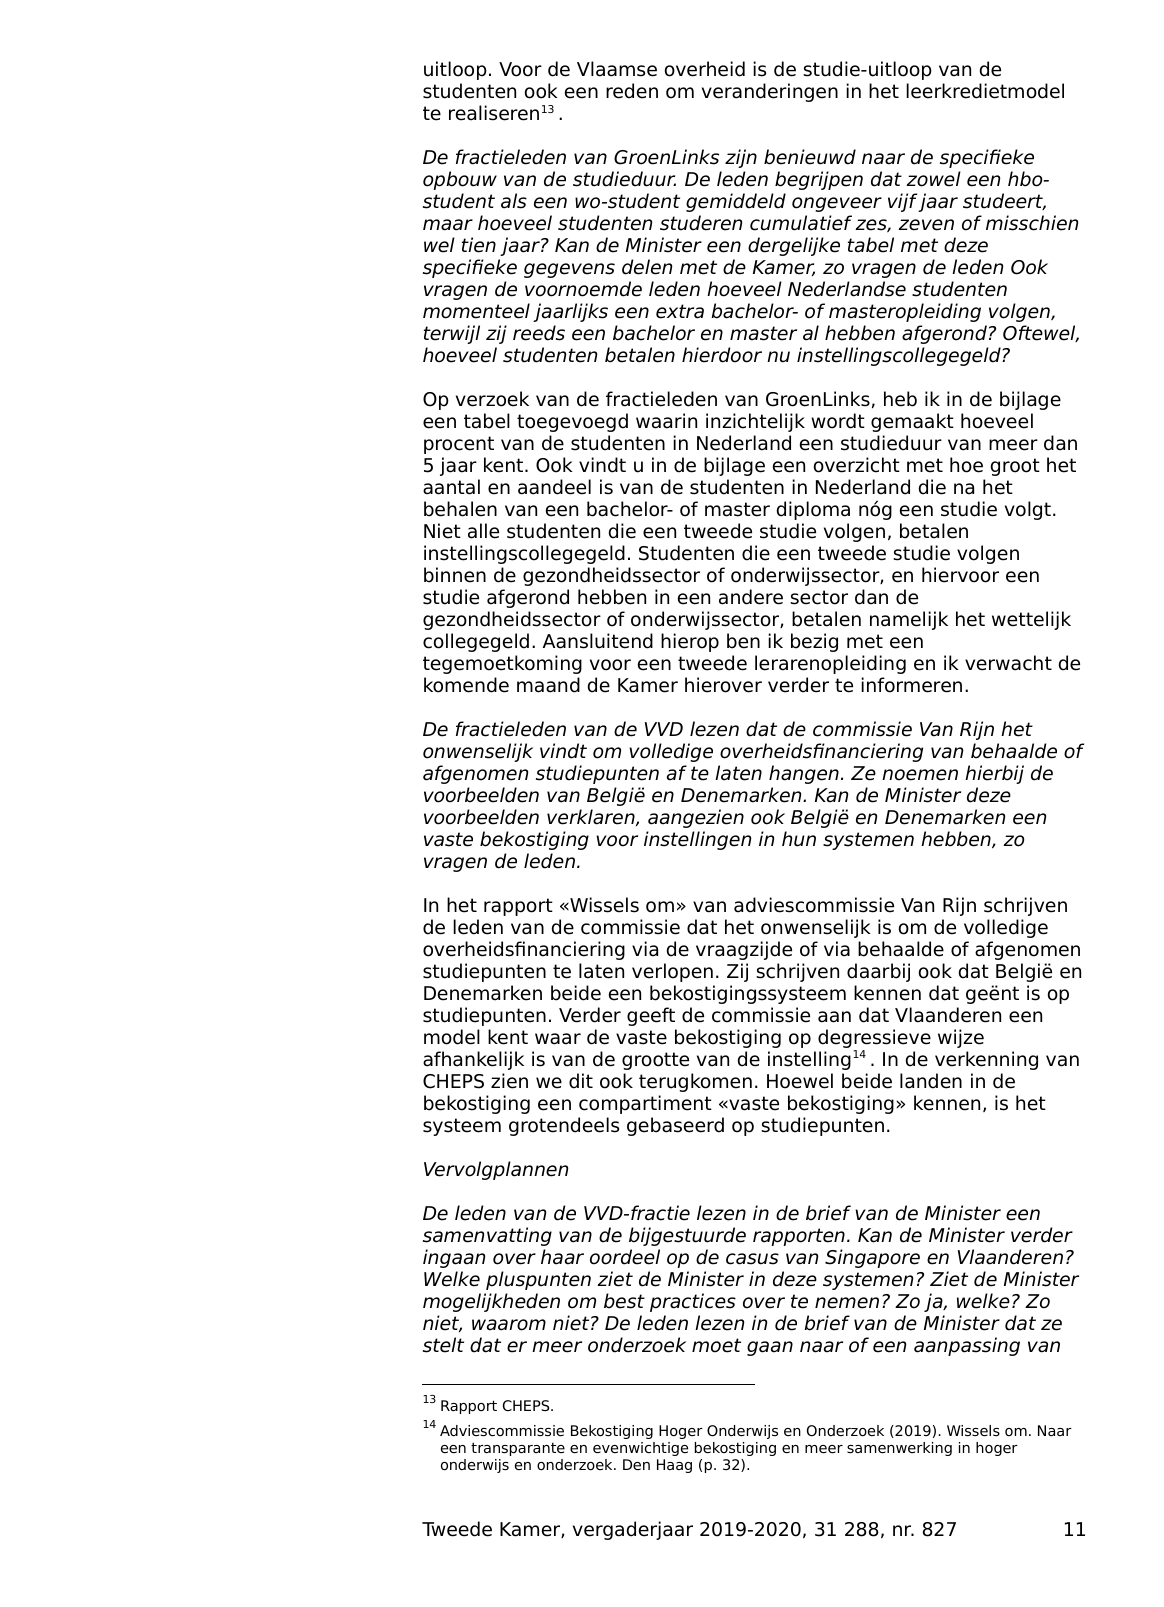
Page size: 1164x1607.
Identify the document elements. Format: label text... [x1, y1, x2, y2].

subtitle Vervolgplannen [422, 1159, 1087, 1181]
text De leden van de VVD-fractie lezen in de brief van de Minister een samenvatting van de bijgestuurde rapporten. Kan de Minister verder ingaan over haar oordeel op de casus van Singapore en Vlaanderen? Welke pluspunten ziet de Minister in deze systemen? Ziet de Minister mogelijkheden om best practices over te nemen? Zo ja, welke? Zo niet, waarom niet? De leden lezen in de brief van de Minister dat ze stelt dat er meer onderzoek moet gaan naar of een aanpassing van [422, 1203, 1087, 1357]
text Op verzoek van de fractieleden van GroenLinks, heb ik in de bijlage een tabel toegevoegd waarin inzichtelijk wordt gemaakt hoeveel procent van de studenten in Nederland een studieduur van meer dan 5 jaar kent. Ook vindt u in de bijlage een overzicht met hoe groot het aantal en aandeel is van de studenten in Nederland die na het behalen van een bachelor- of master diploma nóg een studie volgt. Niet alle studenten die een tweede studie volgen, betalen instellingscollegegeld. Studenten die een tweede studie volgen binnen de gezondheidssector of onderwijssector, en hiervoor een studie afgerond hebben in een andere sector dan de gezondheidssector of onderwijssector, betalen namelijk het wettelijk collegegeld. Aansluitend hierop ben ik bezig met een tegemoetkoming voor een tweede lerarenopleiding en ik verwacht de komende maand de Kamer hierover verder te informeren. [422, 389, 1087, 697]
text uitloop. Voor de Vlaamse overheid is de studie-uitloop van de studenten ook een reden om veranderingen in het leerkredietmodel te realiseren. [422, 59, 1087, 125]
text De fractieleden van de VVD lezen dat de commissie Van Rijn het onwenselijk vindt om volledige overheidsfinanciering van behaalde of afgenomen studiepunten af te laten hangen. Ze noemen hierbij de voorbeelden van België en Denemarken. Kan de Minister deze voorbeelden verklaren, aangezien ook België en Denemarken een vaste bekostiging voor instellingen in hun systemen hebben, zo vragen de leden. [422, 719, 1087, 873]
text Adviescommissie Bekostiging Hoger Onderwijs en Onderzoek (2019). Wissels om. Naar een transparante en evenwichtige bekostiging en meer samenwerking in hoger onderwijs en onderzoek. Den Haag (p. 32). [422, 1418, 1087, 1474]
text De fractieleden van GroenLinks zijn benieuwd naar de specifieke opbouw van de studieduur. De leden begrijpen dat zowel een hbo-student als een wo-student gemiddeld ongeveer vijf jaar studeert, maar hoeveel studenten studeren cumulatief zes, zeven of misschien wel tien jaar? Kan de Minister een dergelijke tabel met deze specifieke gegevens delen met de Kamer, zo vragen de leden Ook vragen de voornoemde leden hoeveel Nederlandse studenten momenteel jaarlijks een extra bachelor- of masteropleiding volgen, terwijl zij reeds een bachelor en master al hebben afgerond? Oftewel, hoeveel studenten betalen hierdoor nu instellingscollegegeld? [422, 147, 1087, 367]
text In het rapport «Wissels om» van adviescommissie Van Rijn schrijven de leden van de commissie dat het onwenselijk is om de volledige overheidsfinanciering via de vraagzijde of via behaalde of afgenomen studiepunten te laten verlopen. Zij schrijven daarbij ook dat België en Denemarken beide een bekostigingssysteem kennen dat geënt is op studiepunten. Verder geeft de commissie aan dat Vlaanderen een model kent waar de vaste bekostiging op degressieve wijze afhankelijk is van de grootte van de instelling. In de verkenning van CHEPS zien we dit ook terugkomen. Hoewel beide landen in de bekostiging een compartiment «vaste bekostiging» kennen, is het systeem grotendeels gebaseerd op studiepunten. [422, 895, 1087, 1137]
text Rapport CHEPS. [422, 1393, 1087, 1416]
